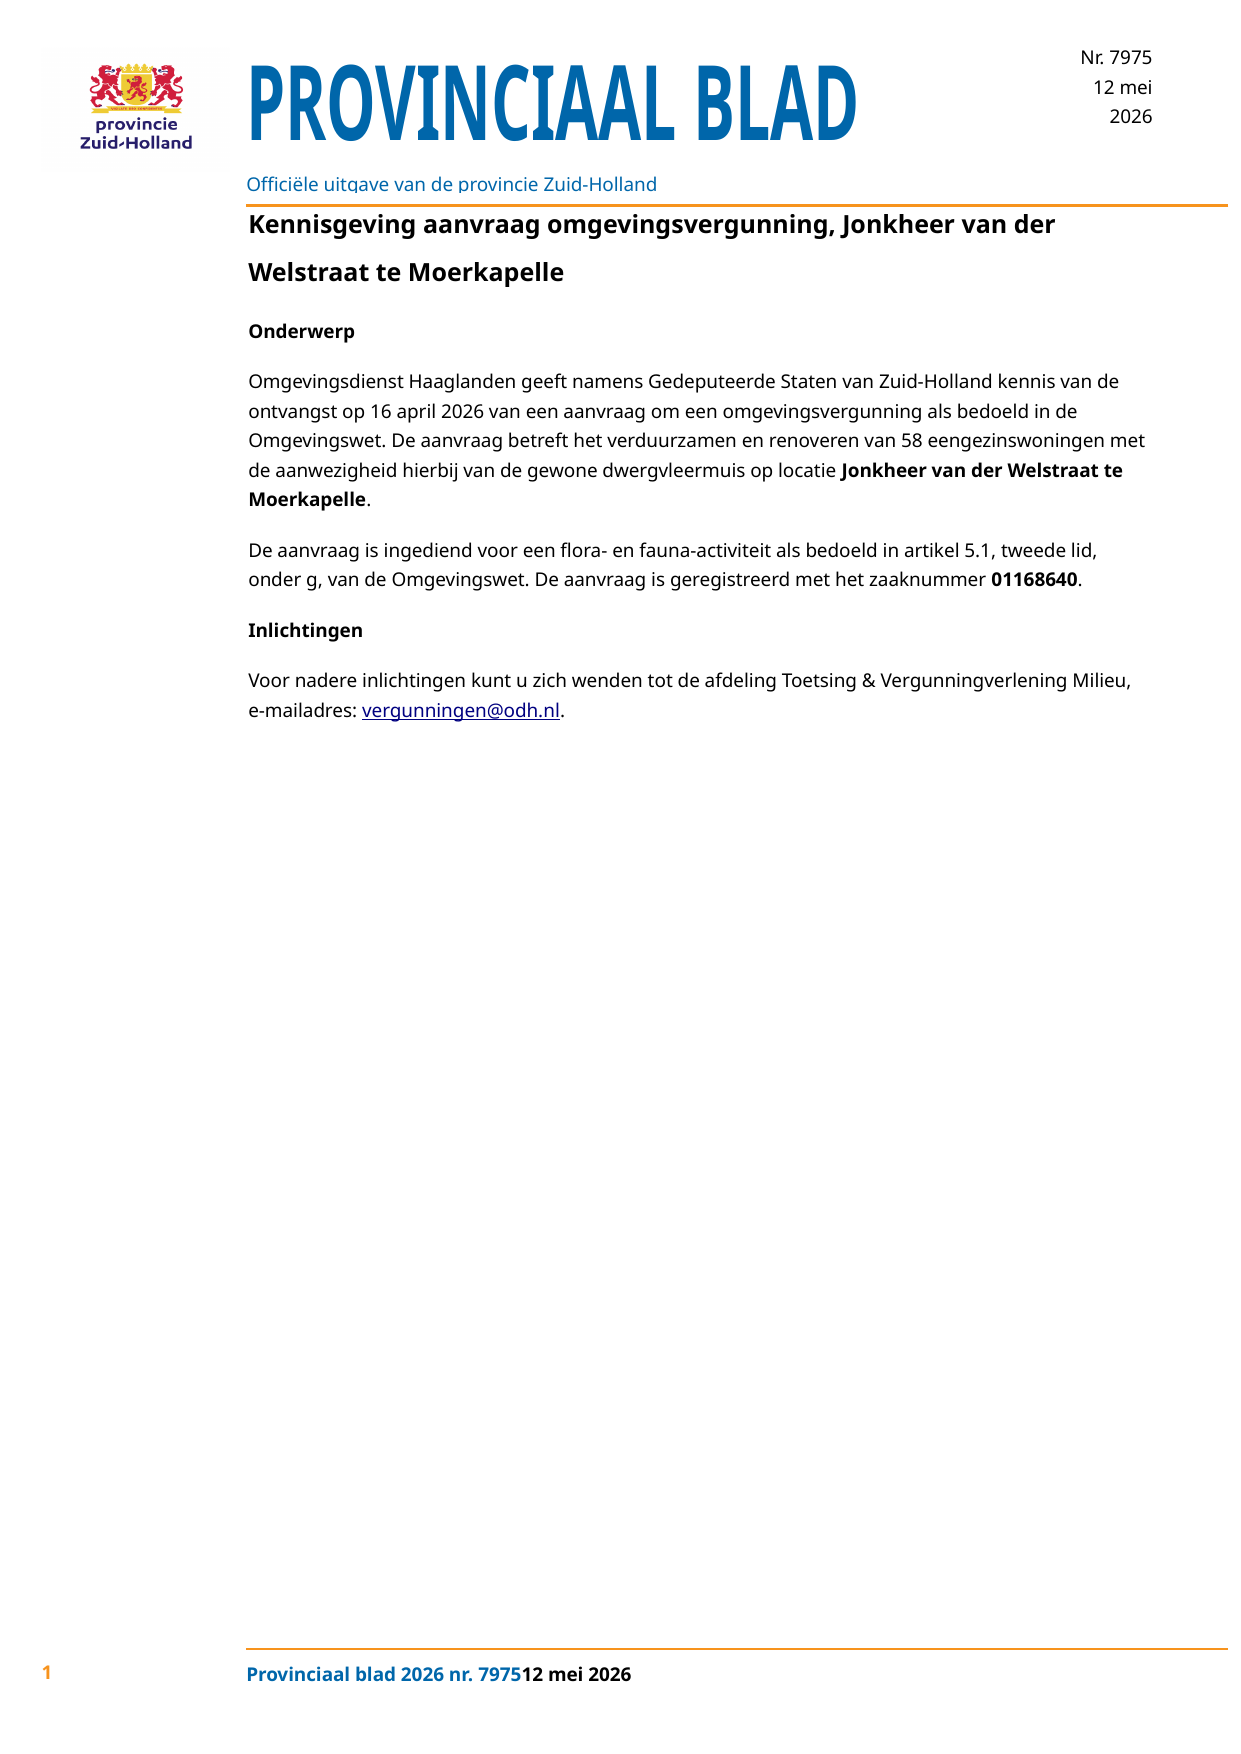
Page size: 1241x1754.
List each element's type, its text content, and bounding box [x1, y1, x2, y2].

text De aanvraag is ingediend voor een flora- en fauna-activiteit als bedoeld in artikel 5.1, tweede lid, onder g, van de Omgevingswet. De aanvraag is geregistreerd met het zaaknummer 01168640. [248, 537, 1152, 592]
text Kennisgeving aanvraag omgevingsvergunning, Jonkheer van der Welstraat te Moerkapelle [248, 207, 1152, 288]
text Omgevingsdienst Haaglanden geeft namens Gedeputeerde Staten van Zuid-Holland kennis van de ontvangst op 16 april 2026 van een aanvraag om een omgevingsvergunning als bedoeld in de Omgevingswet. De aanvraag betreft het verduurzamen en renoveren van 58 eengezinswoningen met de aanwezigheid hierbij van de gewone dwergvleermuis op locatie Jonkheer van der Welstraat te Moerkapelle. [248, 368, 1152, 512]
text Voor nadere inlichtingen kunt u zich wenden tot de afdeling Toetsing & Vergunningverlening Milieu, e-mailadres: vergunningen@odh.nl. [248, 667, 1152, 723]
picture [41, 47, 231, 172]
text Inlichtingen [248, 617, 1152, 643]
text Onderwerp [248, 318, 1152, 344]
